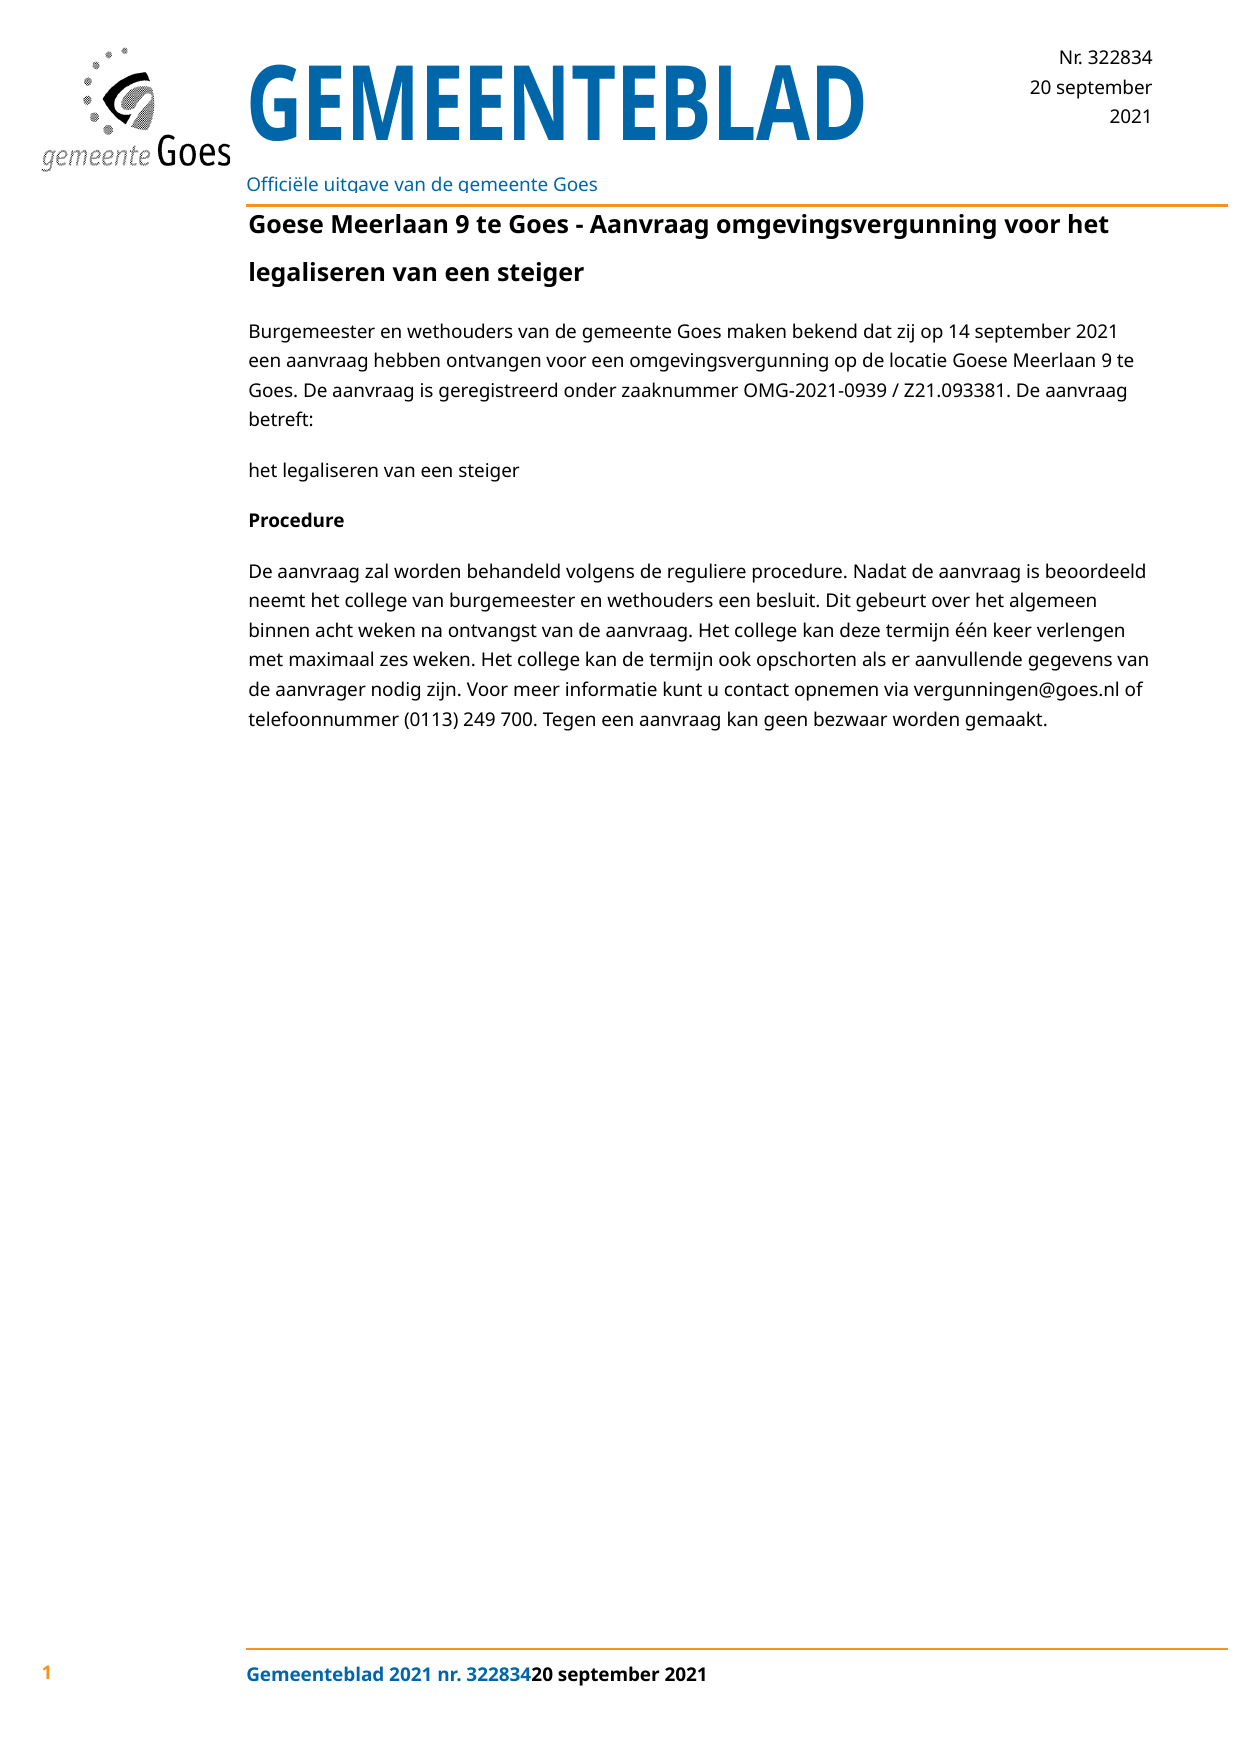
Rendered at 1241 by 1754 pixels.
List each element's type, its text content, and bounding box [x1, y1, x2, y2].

text het legaliseren van een steiger [248, 457, 1152, 483]
text Procedure [248, 507, 1152, 533]
text Burgemeester en wethouders van de gemeente Goes maken bekend dat zij op 14 september 2021 een aanvraag hebben ontvangen voor een omgevingsvergunning op de locatie Goese Meerlaan 9 te Goes. De aanvraag is geregistreerd onder zaaknummer OMG-2021-0939 / Z21.093381. De aanvraag betreft: [248, 318, 1152, 432]
text De aanvraag zal worden behandeld volgens de reguliere procedure. Nadat de aanvraag is beoordeeld neemt het college van burgemeester en wethouders een besluit. Dit gebeurt over het algemeen binnen acht weken na ontvangst van de aanvraag. Het college kan deze termijn één keer verlengen met maximaal zes weken. Het college kan de termijn ook opschorten als er aanvullende gegevens van de aanvrager nodig zijn. Voor meer informatie kunt u contact opnemen via vergunningen@goes.nl of telefoonnummer (0113) 249 700. Tegen een aanvraag kan geen bezwaar worden gemaakt. [248, 558, 1152, 732]
text Goese Meerlaan 9 te Goes - Aanvraag omgevingsvergunning voor het legaliseren van een steiger [248, 207, 1152, 288]
picture [41, 47, 231, 172]
